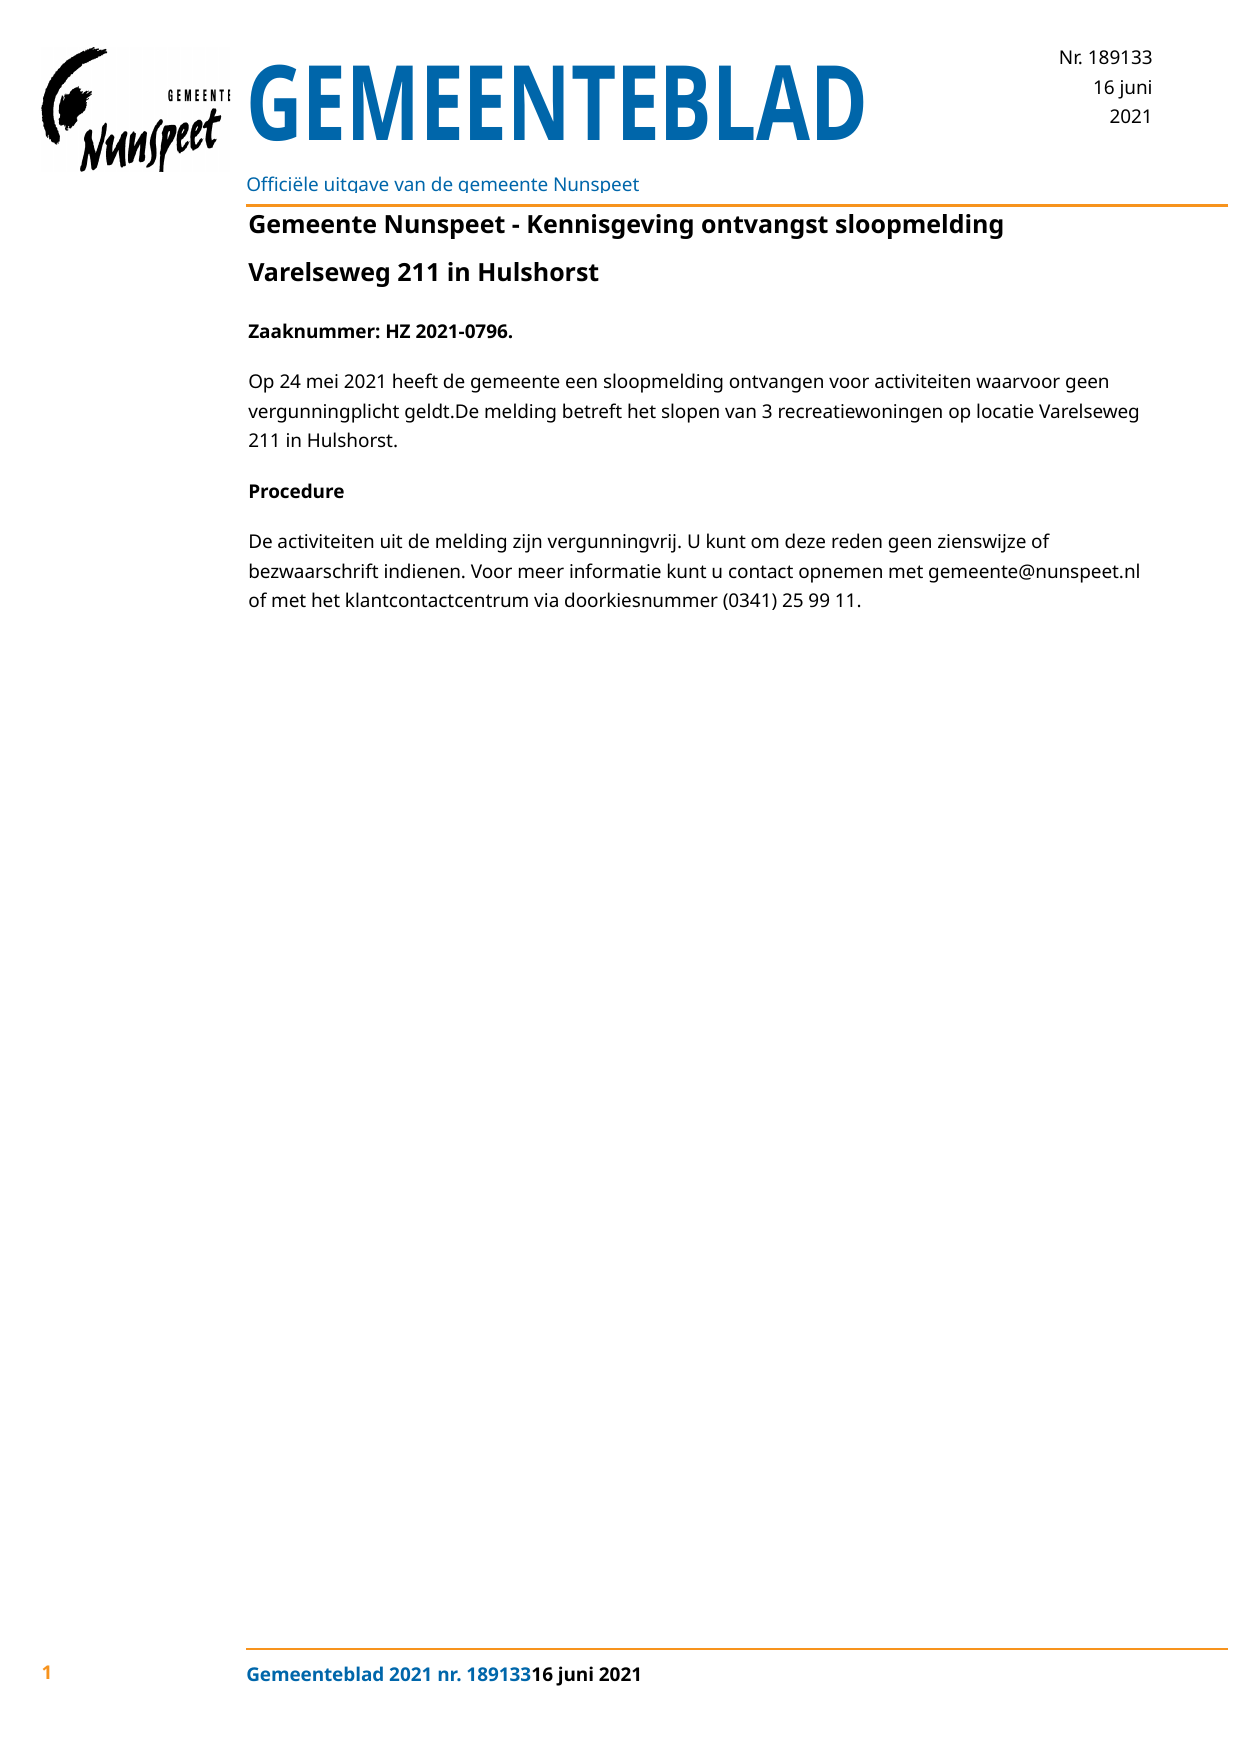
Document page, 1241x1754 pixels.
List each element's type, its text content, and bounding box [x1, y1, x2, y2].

picture [41, 47, 231, 172]
text Zaaknummer: HZ 2021-0796. [248, 318, 1152, 344]
text Op 24 mei 2021 heeft de gemeente een sloopmelding ontvangen voor activiteiten waarvoor geen vergunningplicht geldt.De melding betreft het slopen van 3 recreatiewoningen op locatie Varelseweg 211 in Hulshorst. [248, 368, 1152, 453]
text Procedure [248, 478, 1152, 504]
text Gemeente Nunspeet - Kennisgeving ontvangst sloopmelding Varelseweg 211 in Hulshorst [248, 207, 1152, 288]
text De activiteiten uit de melding zijn vergunningvrij. U kunt om deze reden geen zienswijze of bezwaarschrift indienen. Voor meer informatie kunt u contact opnemen met gemeente@nunspeet.nl of met het klantcontactcentrum via doorkiesnummer (0341) 25 99 11. [248, 528, 1152, 613]
